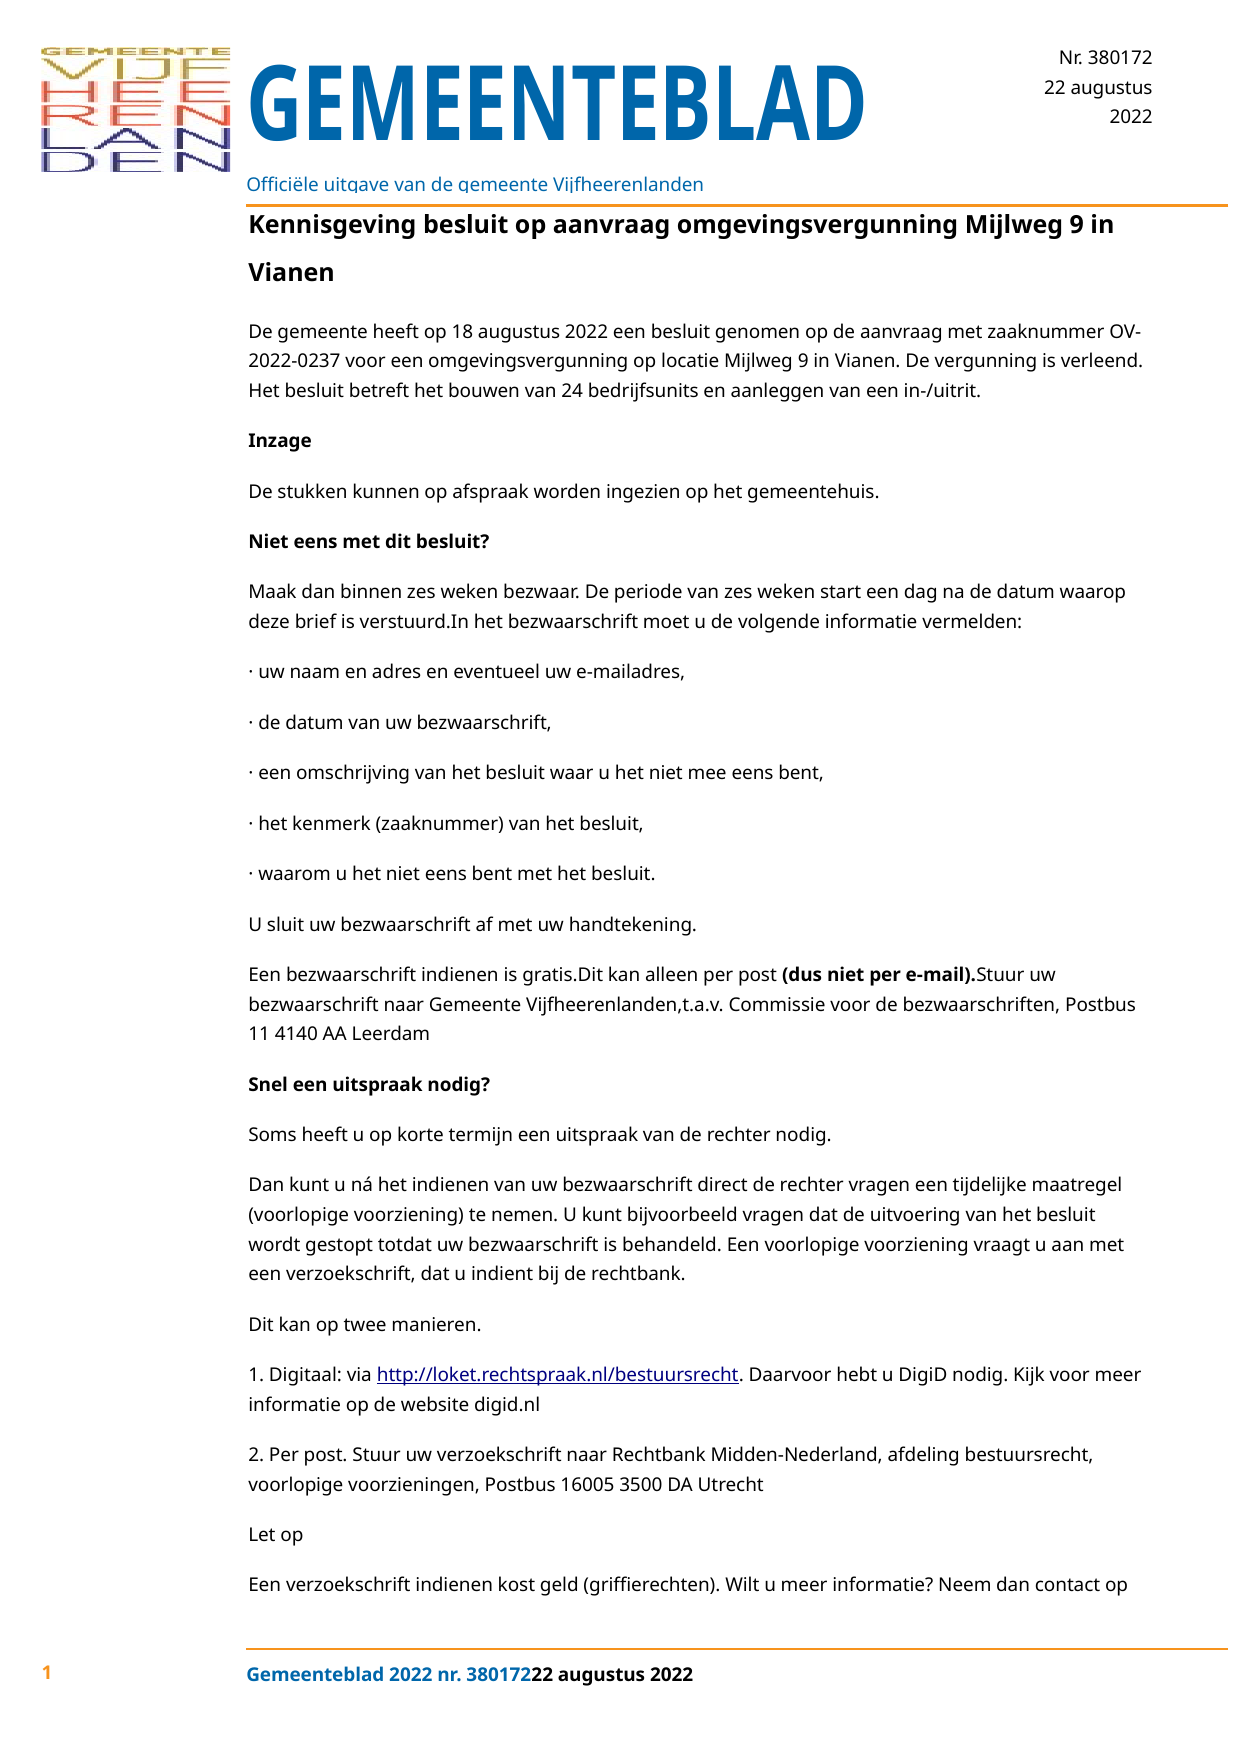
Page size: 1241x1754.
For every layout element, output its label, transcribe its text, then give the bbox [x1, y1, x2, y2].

text Inzage [248, 427, 1152, 453]
text Dan kunt u ná het indienen van uw bezwaarschrift direct de rechter vragen een tijdelijke maatregel (voorlopige voorziening) te nemen. U kunt bijvoorbeeld vragen dat de uitvoering van het besluit wordt gestopt totdat uw bezwaarschrift is behandeld. Een voorlopige voorziening vraagt u aan met een verzoekschrift, dat u indient bij de rechtbank. [248, 1172, 1152, 1286]
text · de datum van uw bezwaarschrift, [248, 709, 1152, 735]
text · een omschrijving van het besluit waar u het niet mee eens bent, [248, 759, 1152, 785]
text U sluit uw bezwaarschrift af met uw handtekening. [248, 911, 1152, 937]
text · waarom u het niet eens bent met het besluit. [248, 860, 1152, 886]
text Dit kan op twee manieren. [248, 1311, 1152, 1337]
text · het kenmerk (zaaknummer) van het besluit, [248, 810, 1152, 836]
text Soms heeft u op korte termijn een uitspraak van de rechter nodig. [248, 1121, 1152, 1147]
text 1. Digitaal: via http://loket.rechtspraak.nl/bestuursrecht. Daarvoor hebt u DigiD nodig. Kijk voor meer informatie op de website digid.nl [248, 1361, 1152, 1417]
text Een bezwaarschrift indienen is gratis.Dit kan alleen per post (dus niet per e-mail).Stuur uw bezwaarschrift naar Gemeente Vijfheerenlanden,t.a.v. Commissie voor de bezwaarschriften, Postbus 11 4140 AA Leerdam [248, 961, 1152, 1046]
text Een verzoekschrift indienen kost geld (griffierechten). Wilt u meer informatie? Neem dan contact op [248, 1572, 1152, 1597]
text Niet eens met dit besluit? [248, 528, 1152, 554]
text Snel een uitspraak nodig? [248, 1071, 1152, 1097]
text 2. Per post. Stuur uw verzoekschrift naar Rechtbank Midden-Nederland, afdeling bestuursrecht, voorlopige voorzieningen, Postbus 16005 3500 DA Utrecht [248, 1441, 1152, 1497]
text · uw naam en adres en eventueel uw e-mailadres, [248, 659, 1152, 684]
text De stukken kunnen op afspraak worden ingezien op het gemeentehuis. [248, 478, 1152, 504]
text Let op [248, 1521, 1152, 1547]
text Kennisgeving besluit op aanvraag omgevingsvergunning Mijlweg 9 in Vianen [248, 207, 1152, 288]
text De gemeente heeft op 18 augustus 2022 een besluit genomen op de aanvraag met zaaknummer OV-2022-0237 voor een omgevingsvergunning op locatie Mijlweg 9 in Vianen. De vergunning is verleend. Het besluit betreft het bouwen van 24 bedrijfsunits en aanleggen van een in-/uitrit. [248, 318, 1152, 403]
picture [41, 47, 231, 172]
text Maak dan binnen zes weken bezwaar. De periode van zes weken start een dag na de datum waarop deze brief is verstuurd.In het bezwaarschrift moet u de volgende informatie vermelden: [248, 579, 1152, 634]
